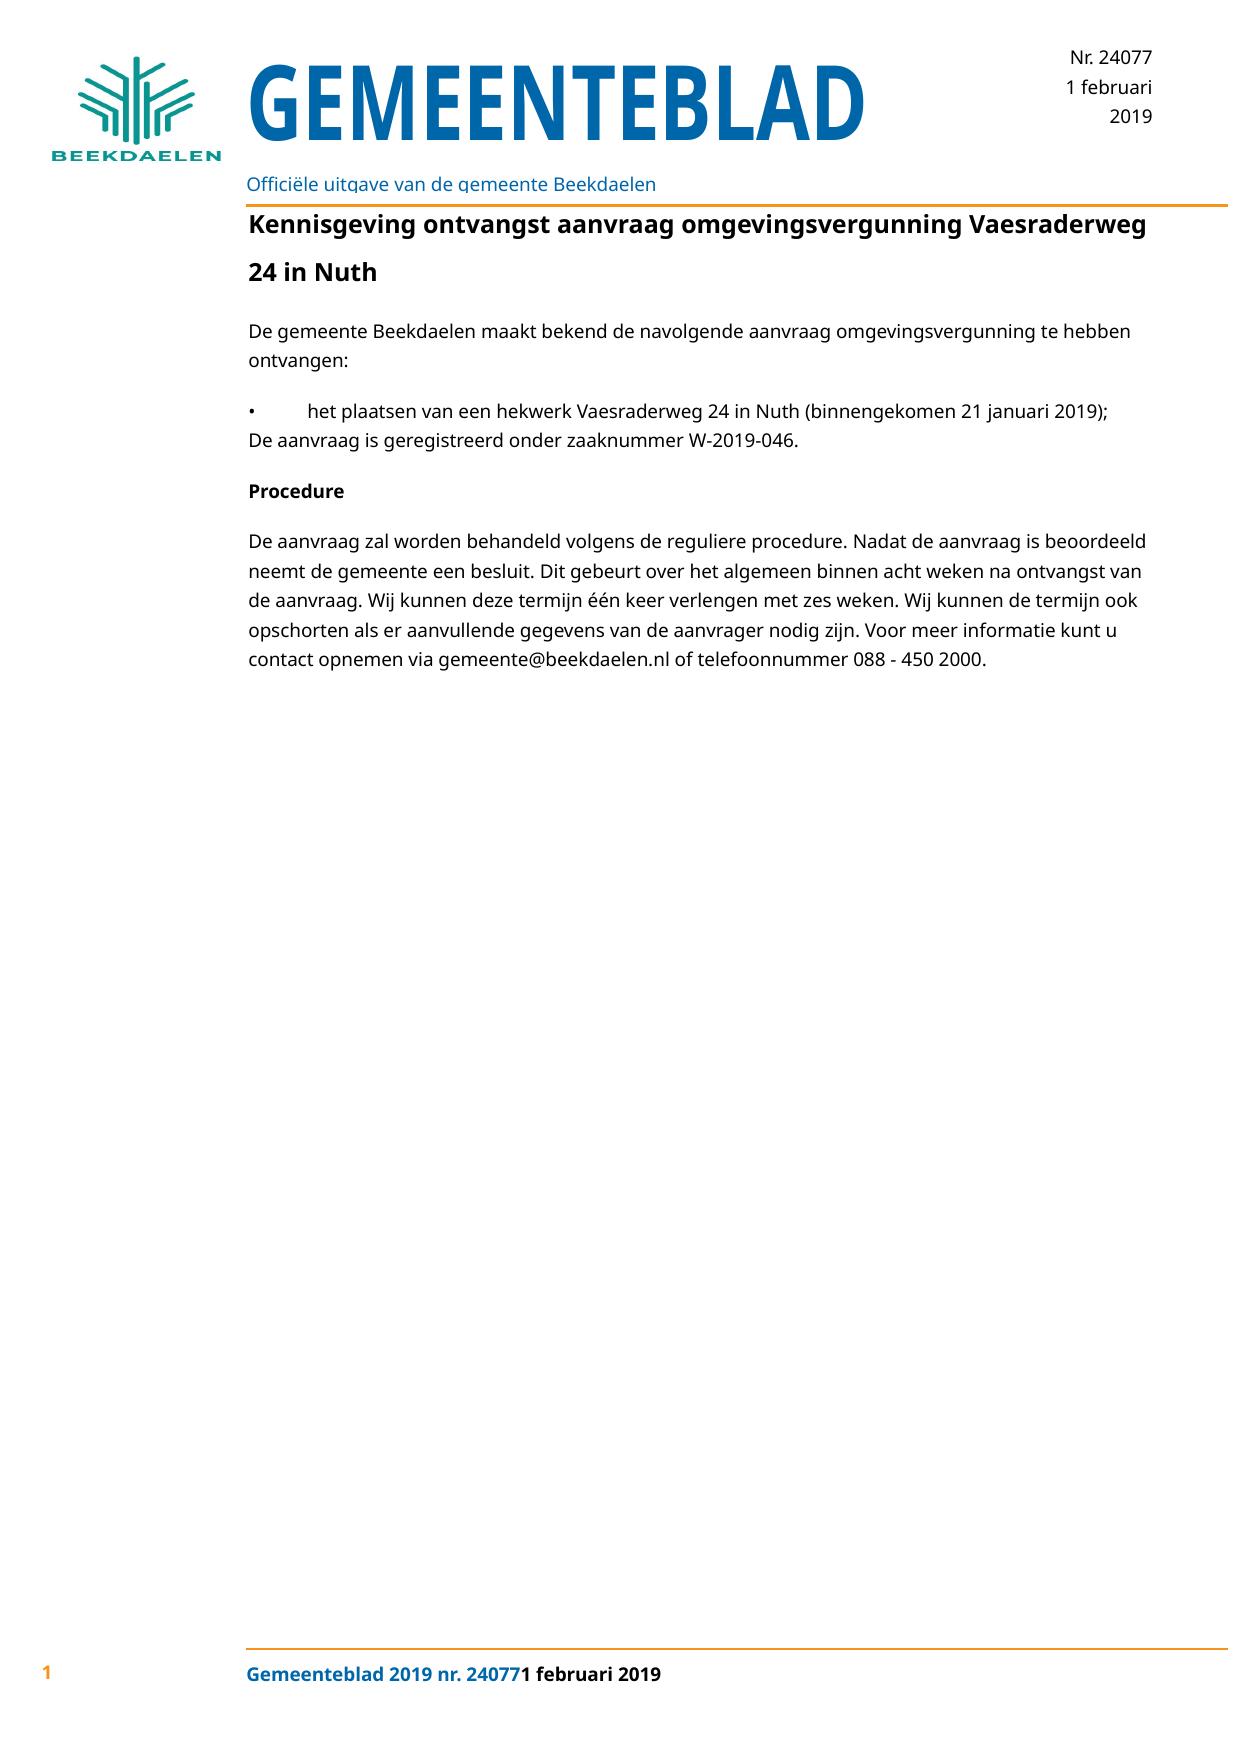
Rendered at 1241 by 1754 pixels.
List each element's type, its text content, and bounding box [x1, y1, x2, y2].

text De aanvraag is geregistreerd onder zaaknummer W-2019-046. [248, 427, 1152, 453]
text Procedure [248, 478, 1152, 504]
text De aanvraag zal worden behandeld volgens de reguliere procedure. Nadat de aanvraag is beoordeeld neemt de gemeente een besluit. Dit gebeurt over het algemeen binnen acht weken na ontvangst van de aanvraag. Wij kunnen deze termijn één keer verlengen met zes weken. Wij kunnen de termijn ook opschorten als er aanvullende gegevens van de aanvrager nodig zijn. Voor meer informatie kunt u contact opnemen via gemeente@beekdaelen.nl of telefoonnummer 088 - 450 2000. [248, 528, 1152, 672]
picture [41, 47, 231, 172]
text Kennisgeving ontvangst aanvraag omgevingsvergunning Vaesraderweg 24 in Nuth [248, 207, 1152, 288]
list het plaatsen van een hekwerk Vaesraderweg 24 in Nuth (binnengekomen 21 januari 2019); [248, 398, 1152, 424]
text De gemeente Beekdaelen maakt bekend de navolgende aanvraag omgevingsvergunning te hebben ontvangen: [248, 318, 1152, 373]
